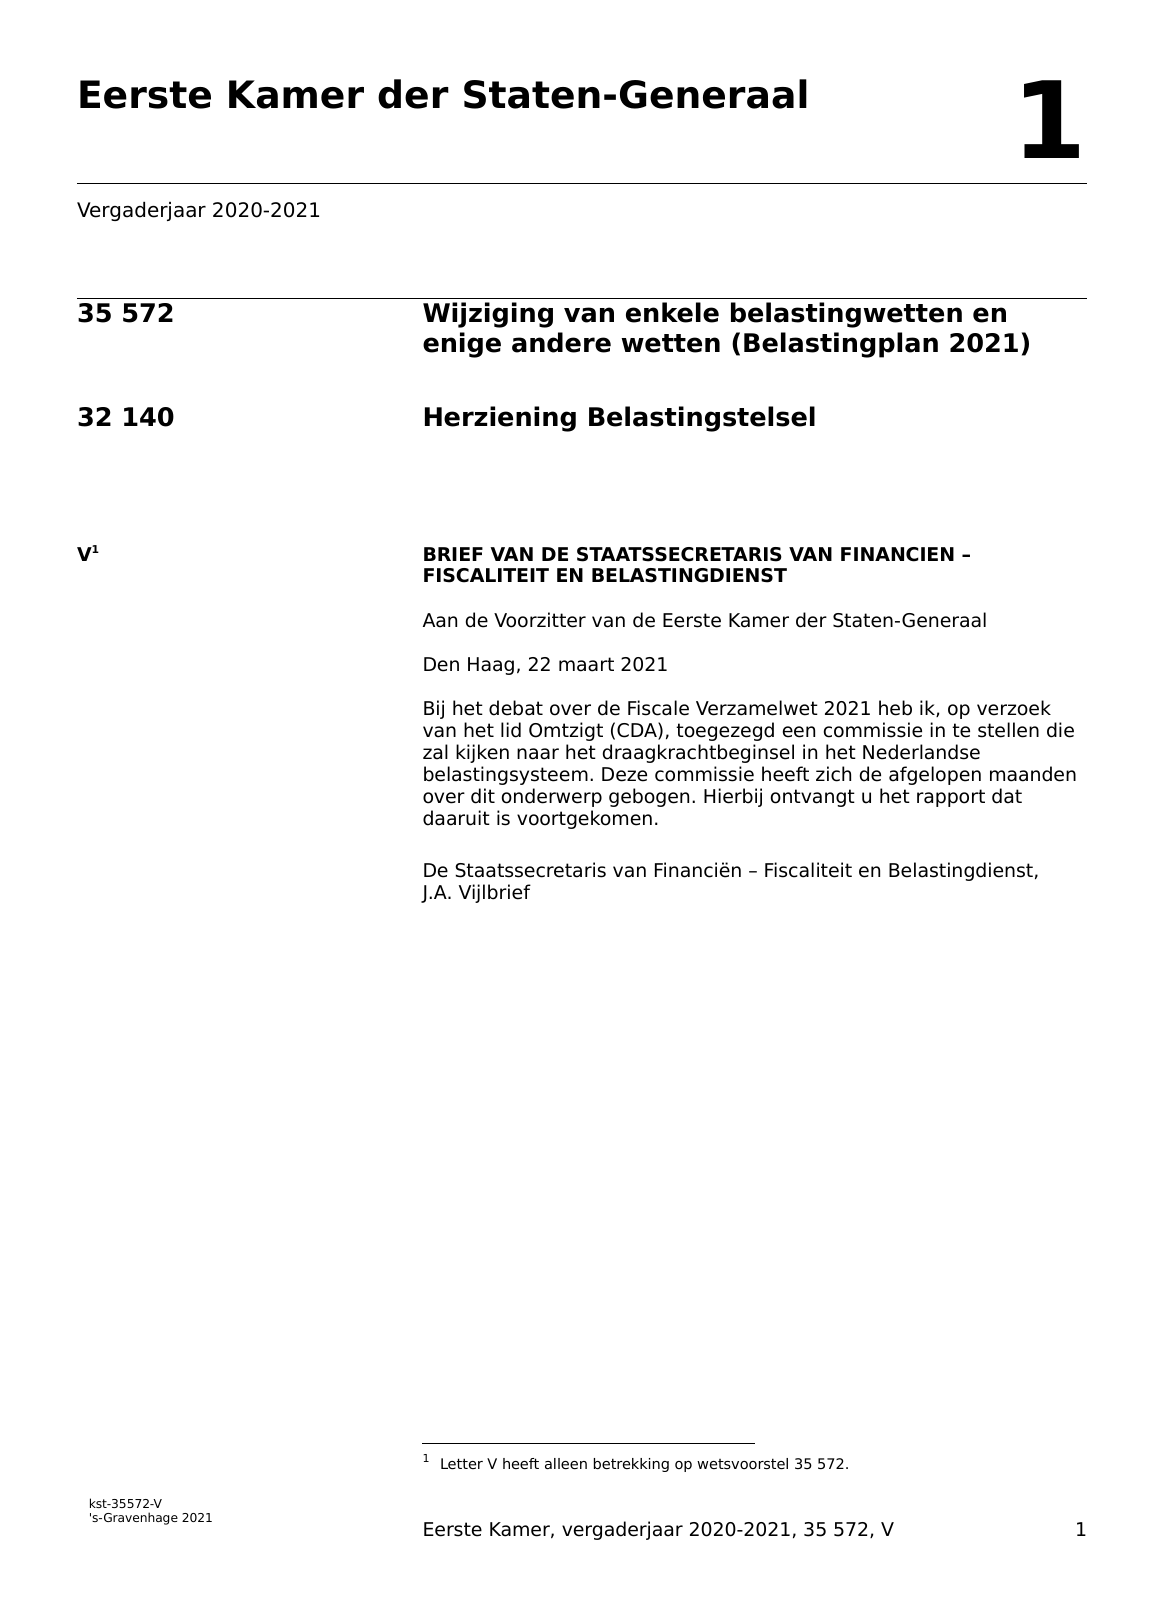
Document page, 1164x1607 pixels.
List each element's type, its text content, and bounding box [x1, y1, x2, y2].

subtitle V BRIEF VAN DE STAATSSECRETARIS VAN FINANCIEN – FISCALITEIT EN BELASTINGDIENST [77, 543, 1087, 587]
table_header 1 [886, 59, 1087, 183]
subtitle 35 572 Wijziging van enkele belastingwetten en enige andere wetten (Belastingplan 2021) [77, 299, 1087, 358]
table_cell Vergaderjaar 2020-2021 [77, 184, 1087, 298]
text Aan de Voorzitter van de Eerste Kamer der Staten-Generaal [422, 609, 1087, 632]
text Letter V heeft alleen betrekking op wetsvoorstel 35 572. [422, 1452, 1087, 1474]
text kst-35572-V [88, 1497, 323, 1511]
text De Staatssecretaris van Financiën – Fiscaliteit en Belastingdienst, J.A. Vijlbrief [422, 860, 1087, 904]
text Den Haag, 22 maart 2021 [422, 654, 1087, 676]
table_header Eerste Kamer der Staten-Generaal [77, 59, 886, 183]
subtitle 32 140 Herziening Belastingstelsel [77, 403, 1087, 432]
text Bij het debat over de Fiscale Verzamelwet 2021 heb ik, op verzoek van het lid Omtzigt (CDA), toegezegd een commissie in te stellen die zal kijken naar het draagkrachtbeginsel in het Nederlandse belastingsysteem. Deze commissie heeft zich de afgelopen maanden over dit onderwerp gebogen. Hierbij ontvangt u het rapport dat daaruit is voortgekomen. [422, 698, 1087, 830]
text 's-Gravenhage 2021 [88, 1511, 323, 1525]
